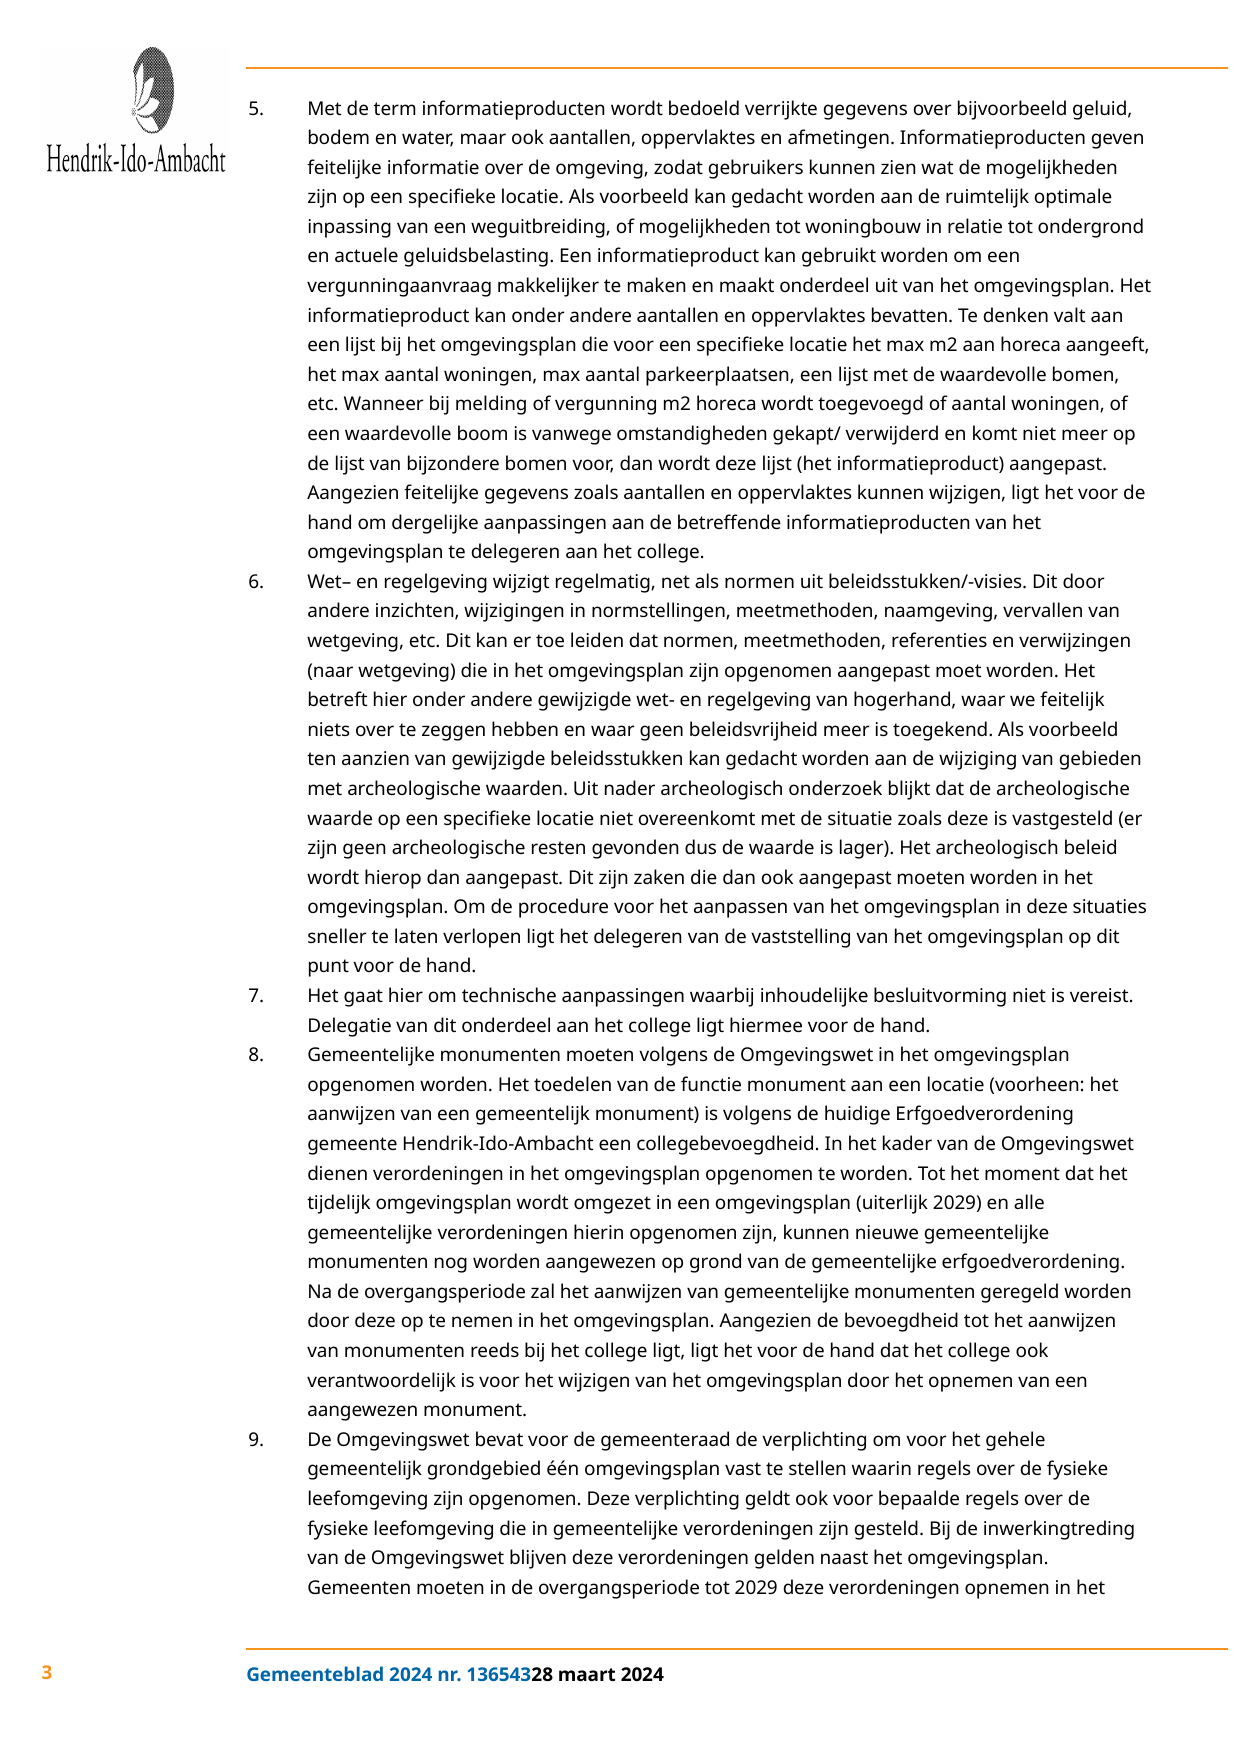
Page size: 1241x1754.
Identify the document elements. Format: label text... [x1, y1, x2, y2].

picture [41, 47, 231, 172]
list De Omgevingswet bevat voor de gemeenteraad de verplichting om voor het gehele gemeentelijk grondgebied één omgevingsplan vast te stellen waarin regels over de fysieke leefomgeving zijn opgenomen. Deze verplichting geldt ook voor bepaalde regels over de fysieke leefomgeving die in gemeentelijke verordeningen zijn gesteld. Bij de inwerkingtreding van de Omgevingswet blijven deze verordeningen gelden naast het omgevingsplan. Gemeenten moeten in de overgangsperiode tot 2029 deze verordeningen opnemen in het [248, 1426, 1152, 1600]
list Het gaat hier om technische aanpassingen waarbij inhoudelijke besluitvorming niet is vereist. Delegatie van dit onderdeel aan het college ligt hiermee voor de hand. [248, 982, 1152, 1038]
list Met de term informatieproducten wordt bedoeld verrijkte gegevens over bijvoorbeeld geluid, bodem en water, maar ook aantallen, oppervlaktes en afmetingen. Informatieproducten geven feitelijke informatie over de omgeving, zodat gebruikers kunnen zien wat de mogelijkheden zijn op een specifieke locatie. Als voorbeeld kan gedacht worden aan de ruimtelijk optimale inpassing van een weguitbreiding, of mogelijkheden tot woningbouw in relatie tot ondergrond en actuele geluidsbelasting. Een informatieproduct kan gebruikt worden om een vergunningaanvraag makkelijker te maken en maakt onderdeel uit van het omgevingsplan. Het informatieproduct kan onder andere aantallen en oppervlaktes bevatten. Te denken valt aan een lijst bij het omgevingsplan die voor een specifieke locatie het max m2 aan horeca aangeeft, het max aantal woningen, max aantal parkeerplaatsen, een lijst met de waardevolle bomen, etc. Wanneer bij melding of vergunning m2 horeca wordt toegevoegd of aantal woningen, of een waardevolle boom is vanwege omstandigheden gekapt/ verwijderd en komt niet meer op de lijst van bijzondere bomen voor, dan wordt deze lijst (het informatieproduct) aangepast. Aangezien feitelijke gegevens zoals aantallen en oppervlaktes kunnen wijzigen, ligt het voor de hand om dergelijke aanpassingen aan de betreffende informatieproducten van het omgevingsplan te delegeren aan het college. [248, 95, 1152, 564]
list Wet– en regelgeving wijzigt regelmatig, net als normen uit beleidsstukken/-visies. Dit door andere inzichten, wijzigingen in normstellingen, meetmethoden, naamgeving, vervallen van wetgeving, etc. Dit kan er toe leiden dat normen, meetmethoden, referenties en verwijzingen (naar wetgeving) die in het omgevingsplan zijn opgenomen aangepast moet worden. Het betreft hier onder andere gewijzigde wet- en regelgeving van hogerhand, waar we feitelijk niets over te zeggen hebben en waar geen beleidsvrijheid meer is toegekend. Als voorbeeld ten aanzien van gewijzigde beleidsstukken kan gedacht worden aan de wijziging van gebieden met archeologische waarden. Uit nader archeologisch onderzoek blijkt dat de archeologische waarde op een specifieke locatie niet overeenkomt met de situatie zoals deze is vastgesteld (er zijn geen archeologische resten gevonden dus de waarde is lager). Het archeologisch beleid wordt hierop dan aangepast. Dit zijn zaken die dan ook aangepast moeten worden in het omgevingsplan. Om de procedure voor het aanpassen van het omgevingsplan in deze situaties sneller te laten verlopen ligt het delegeren van de vaststelling van het omgevingsplan op dit punt voor de hand. [248, 568, 1152, 978]
list Gemeentelijke monumenten moeten volgens de Omgevingswet in het omgevingsplan opgenomen worden. Het toedelen van de functie monument aan een locatie (voorheen: het aanwijzen van een gemeentelijk monument) is volgens de huidige Erfgoedverordening gemeente Hendrik-Ido-Ambacht een collegebevoegdheid. In het kader van de Omgevingswet dienen verordeningen in het omgevingsplan opgenomen te worden. Tot het moment dat het tijdelijk omgevingsplan wordt omgezet in een omgevingsplan (uiterlijk 2029) en alle gemeentelijke verordeningen hierin opgenomen zijn, kunnen nieuwe gemeentelijke monumenten nog worden aangewezen op grond van de gemeentelijke erfgoedverordening. Na de overgangsperiode zal het aanwijzen van gemeentelijke monumenten geregeld worden door deze op te nemen in het omgevingsplan. Aangezien de bevoegdheid tot het aanwijzen van monumenten reeds bij het college ligt, ligt het voor de hand dat het college ook verantwoordelijk is voor het wijzigen van het omgevingsplan door het opnemen van een aangewezen monument. [248, 1041, 1152, 1422]
